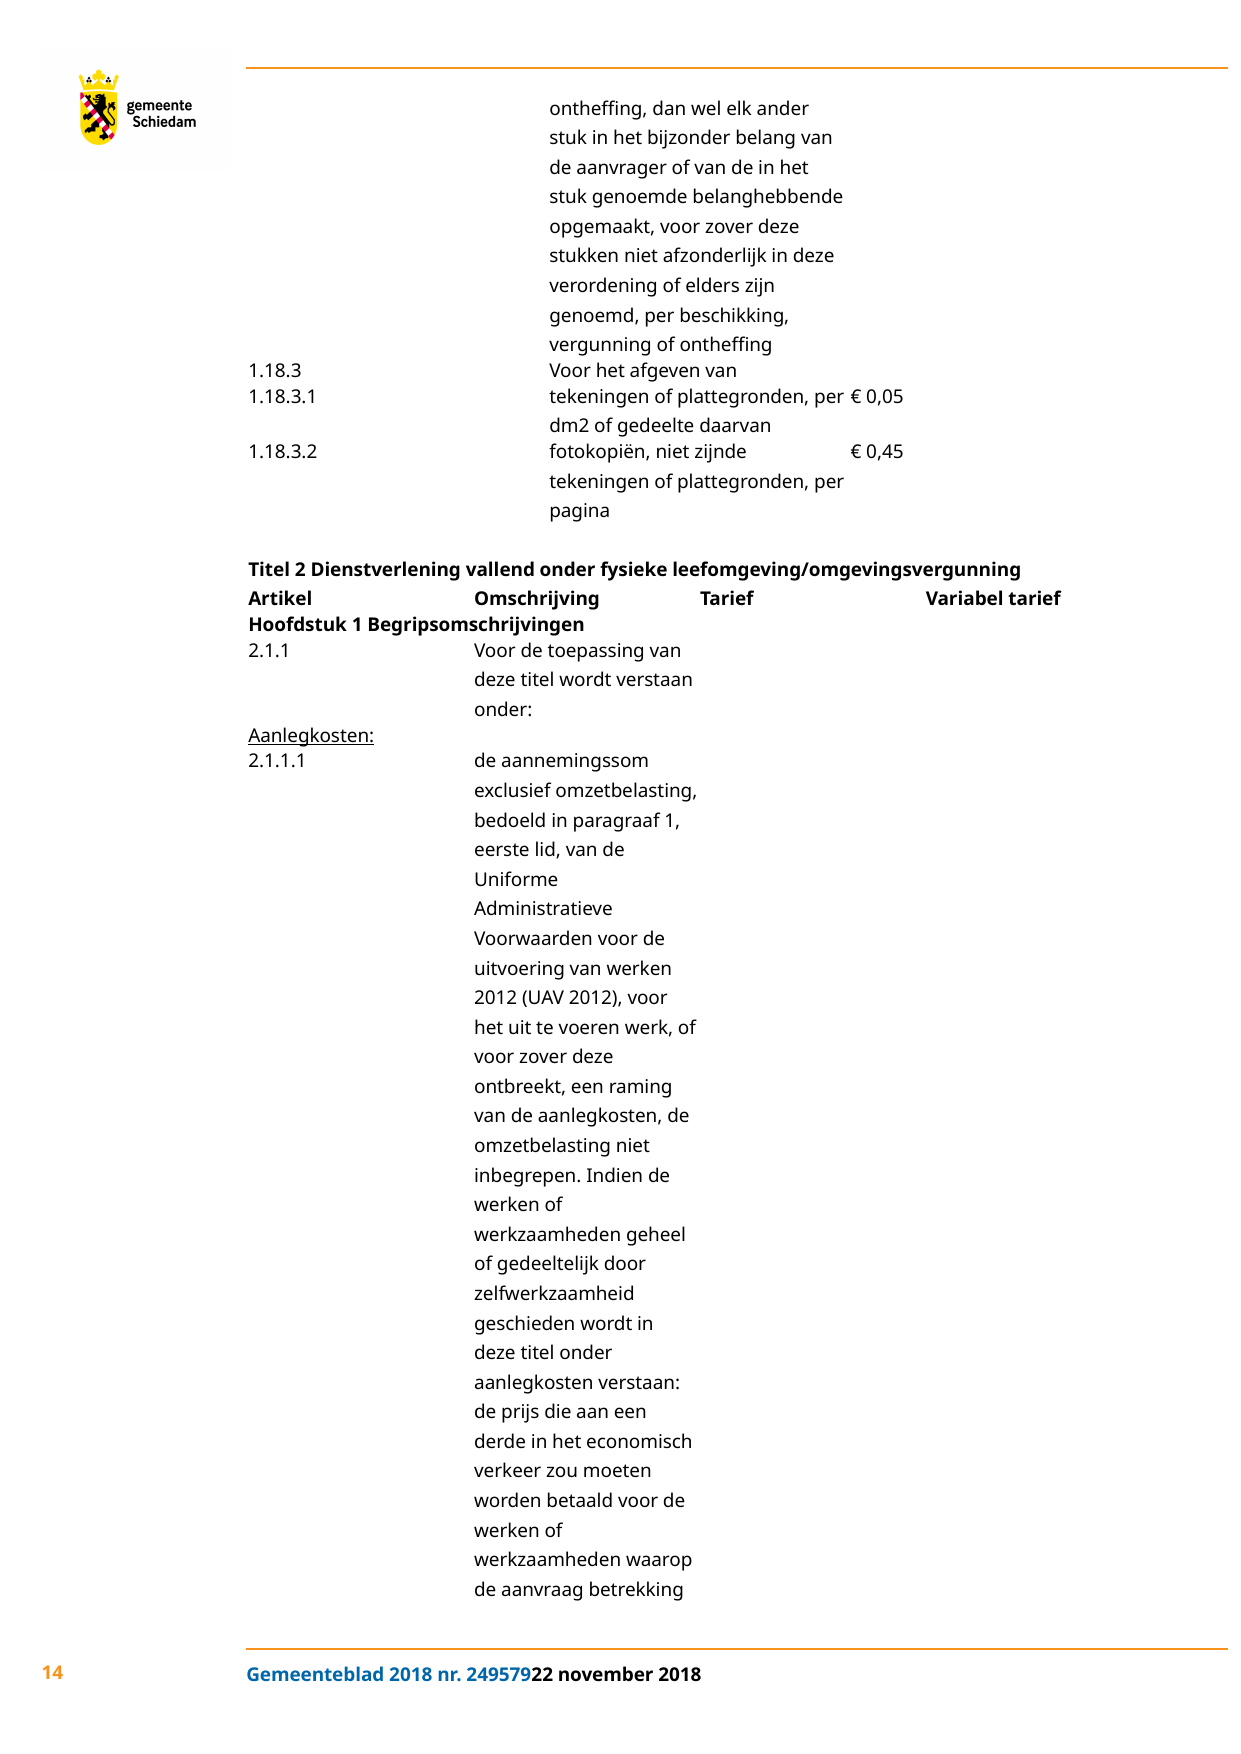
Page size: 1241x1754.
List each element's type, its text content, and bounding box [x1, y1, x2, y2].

table_cell fotokopiën, niet zijnde tekeningen of plattegronden, per pagina [549, 438, 850, 523]
table_cell € 0,45 [850, 438, 1152, 523]
table_header Tarief [700, 586, 926, 611]
table_cell 1.18.3.2 [248, 438, 549, 523]
table_cell [926, 748, 1152, 1602]
table_cell Voor het afgeven van [549, 357, 850, 383]
table_cell 2.1.1 [248, 637, 474, 722]
table_header Omschrijving [474, 586, 700, 611]
table_cell 1.18.3.1 [248, 383, 549, 438]
table_cell [850, 95, 1152, 357]
table_cell 1.18.3 [248, 357, 549, 383]
table_cell Aanlegkosten: [248, 722, 1152, 748]
table_cell ontheffing, dan wel elk ander stuk in het bijzonder belang van de aanvrager of van de in het stuk genoemde belanghebbende opgemaakt, voor zover deze stukken niet afzonderlijk in deze verordening of elders zijn genoemd, per beschikking, vergunning of ontheffing [549, 95, 850, 357]
table_cell 2.1.1.1 [248, 748, 474, 1602]
table_cell [700, 748, 926, 1602]
table_cell Voor de toepassing van deze titel wordt verstaan onder: [474, 637, 700, 722]
table_cell [926, 637, 1152, 722]
picture [41, 47, 231, 172]
table_cell € 0,05 [850, 383, 1152, 438]
table_cell [248, 95, 549, 357]
table_cell [700, 637, 926, 722]
text Titel 2 Dienstverlening vallend onder fysieke leefomgeving/omgevingsvergunning [248, 556, 1152, 582]
table_cell de aannemingssom exclusief omzetbelasting, bedoeld in paragraaf 1, eerste lid, van de Uniforme Administratieve Voorwaarden voor de uitvoering van werken 2012 (UAV 2012), voor het uit te voeren werk, of voor zover deze ontbreekt, een raming van de aanlegkosten, de omzetbelasting niet inbegrepen. Indien de werken of werkzaamheden geheel of gedeeltelijk door zelfwerkzaamheid geschieden wordt in deze titel onder aanlegkosten verstaan: de prijs die aan een derde in het economisch verkeer zou moeten worden betaald voor de werken of werkzaamheden waarop de aanvraag betrekking [474, 748, 700, 1602]
table_cell tekeningen of plattegronden, per dm2 of gedeelte daarvan [549, 383, 850, 438]
table_header Variabel tarief [926, 586, 1152, 611]
table_cell [850, 357, 1152, 383]
table_header Artikel [248, 586, 474, 611]
table_cell Hoofdstuk 1 Begripsomschrijvingen [248, 611, 1152, 637]
